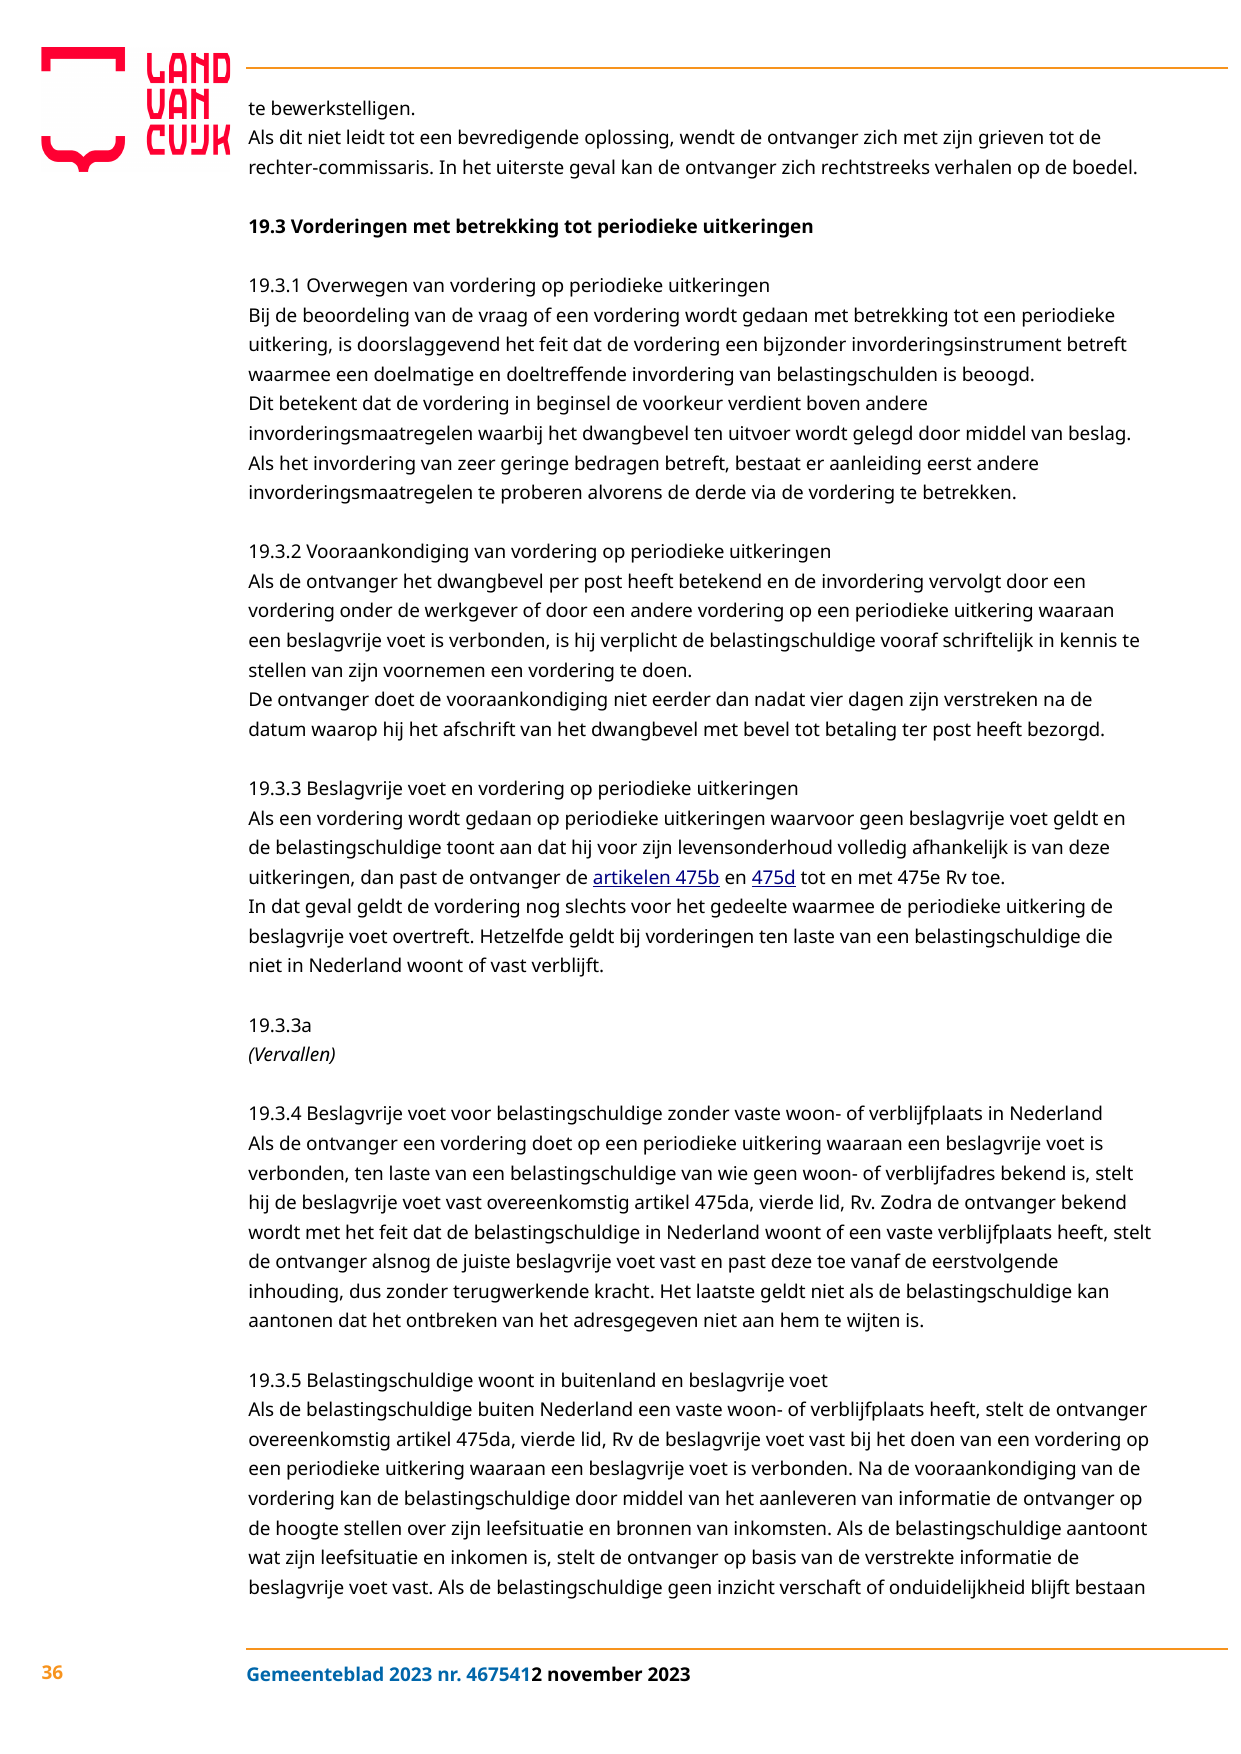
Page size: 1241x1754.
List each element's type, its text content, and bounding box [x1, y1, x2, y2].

text 19.3.1 Overwegen van vordering op periodieke uitkeringen [248, 272, 1152, 298]
text Als de ontvanger een vordering doet op een periodieke uitkering waaraan een beslagvrije voet is verbonden, ten laste van een belastingschuldige van wie geen woon- of verblijfadres bekend is, stelt hij de beslagvrije voet vast overeenkomstig artikel 475da, vierde lid, Rv. Zodra de ontvanger bekend wordt met het feit dat de belastingschuldige in Nederland woont of een vaste verblijfplaats heeft, stelt de ontvanger alsnog de juiste beslagvrije voet vast en past deze toe vanaf de eerstvolgende inhouding, dus zonder terugwerkende kracht. Het laatste geldt niet als de belastingschuldige kan aantonen dat het ontbreken van het adresgegeven niet aan hem te wijten is. [248, 1130, 1152, 1333]
text 19.3 Vorderingen met betrekking tot periodieke uitkeringen [248, 213, 1152, 239]
text 19.3.3 Beslagvrije voet en vordering op periodieke uitkeringen [248, 775, 1152, 801]
text 19.3.5 Belastingschuldige woont in buitenland en beslagvrije voet [248, 1367, 1152, 1393]
text 19.3.4 Beslagvrije voet voor belastingschuldige zonder vaste woon- of verblijfplaats in Nederland [248, 1101, 1152, 1126]
text Bij de beoordeling van de vraag of een vordering wordt gedaan met betrekking tot een periodieke uitkering, is doorslaggevend het feit dat de vordering een bijzonder invorderingsinstrument betreft waarmee een doelmatige en doeltreffende invordering van belastingschulden is beoogd. [248, 302, 1152, 387]
text Als de belastingschuldige buiten Nederland een vaste woon- of verblijfplaats heeft, stelt de ontvanger overeenkomstig artikel 475da, vierde lid, Rv de beslagvrije voet vast bij het doen van een vordering op een periodieke uitkering waaraan een beslagvrije voet is verbonden. Na de vooraankondiging van de vordering kan de belastingschuldige door middel van het aanleveren van informatie de ontvanger op de hoogte stellen over zijn leefsituatie en bronnen van inkomsten. Als de belastingschuldige aantoont wat zijn leefsituatie en inkomen is, stelt de ontvanger op basis van de verstrekte informatie de beslagvrije voet vast. Als de belastingschuldige geen inzicht verschaft of onduidelijkheid blijft bestaan [248, 1396, 1152, 1600]
text Als de ontvanger het dwangbevel per post heeft betekend en de invordering vervolgt door een vordering onder de werkgever of door een andere vordering op een periodieke uitkering waaraan een beslagvrije voet is verbonden, is hij verplicht de belastingschuldige vooraf schriftelijk in kennis te stellen van zijn voornemen een vordering te doen. [248, 568, 1152, 683]
text 19.3.3a [248, 1012, 1152, 1038]
text In dat geval geldt de vordering nog slechts voor het gedeelte waarmee de periodieke uitkering de beslagvrije voet overtreft. Hetzelfde geldt bij vorderingen ten laste van een belastingschuldige die niet in Nederland woont of vast verblijft. [248, 893, 1152, 978]
text te bewerkstelligen. [248, 95, 1152, 121]
text Als dit niet leidt tot een bevredigende oplossing, wendt de ontvanger zich met zijn grieven tot de rechter-commissaris. In het uiterste geval kan de ontvanger zich rechtstreeks verhalen op de boedel. [248, 124, 1152, 180]
text Dit betekent dat de vordering in beginsel de voorkeur verdient boven andere invorderingsmaatregelen waarbij het dwangbevel ten uitvoer wordt gelegd door middel van beslag. Als het invordering van zeer geringe bedragen betreft, bestaat er aanleiding eerst andere invorderingsmaatregelen te proberen alvorens de derde via de vordering te betrekken. [248, 391, 1152, 505]
text (Vervallen) [248, 1041, 1152, 1067]
picture [41, 47, 231, 172]
text De ontvanger doet de vooraankondiging niet eerder dan nadat vier dagen zijn verstreken na de datum waarop hij het afschrift van het dwangbevel met bevel tot betaling ter post heeft bezorgd. [248, 686, 1152, 742]
text 19.3.2 Vooraankondiging van vordering op periodieke uitkeringen [248, 538, 1152, 564]
text Als een vordering wordt gedaan op periodieke uitkeringen waarvoor geen beslagvrije voet geldt en de belastingschuldige toont aan dat hij voor zijn levensonderhoud volledig afhankelijk is van deze uitkeringen, dan past de ontvanger de artikelen 475b en 475d tot en met 475e Rv toe. [248, 805, 1152, 890]
